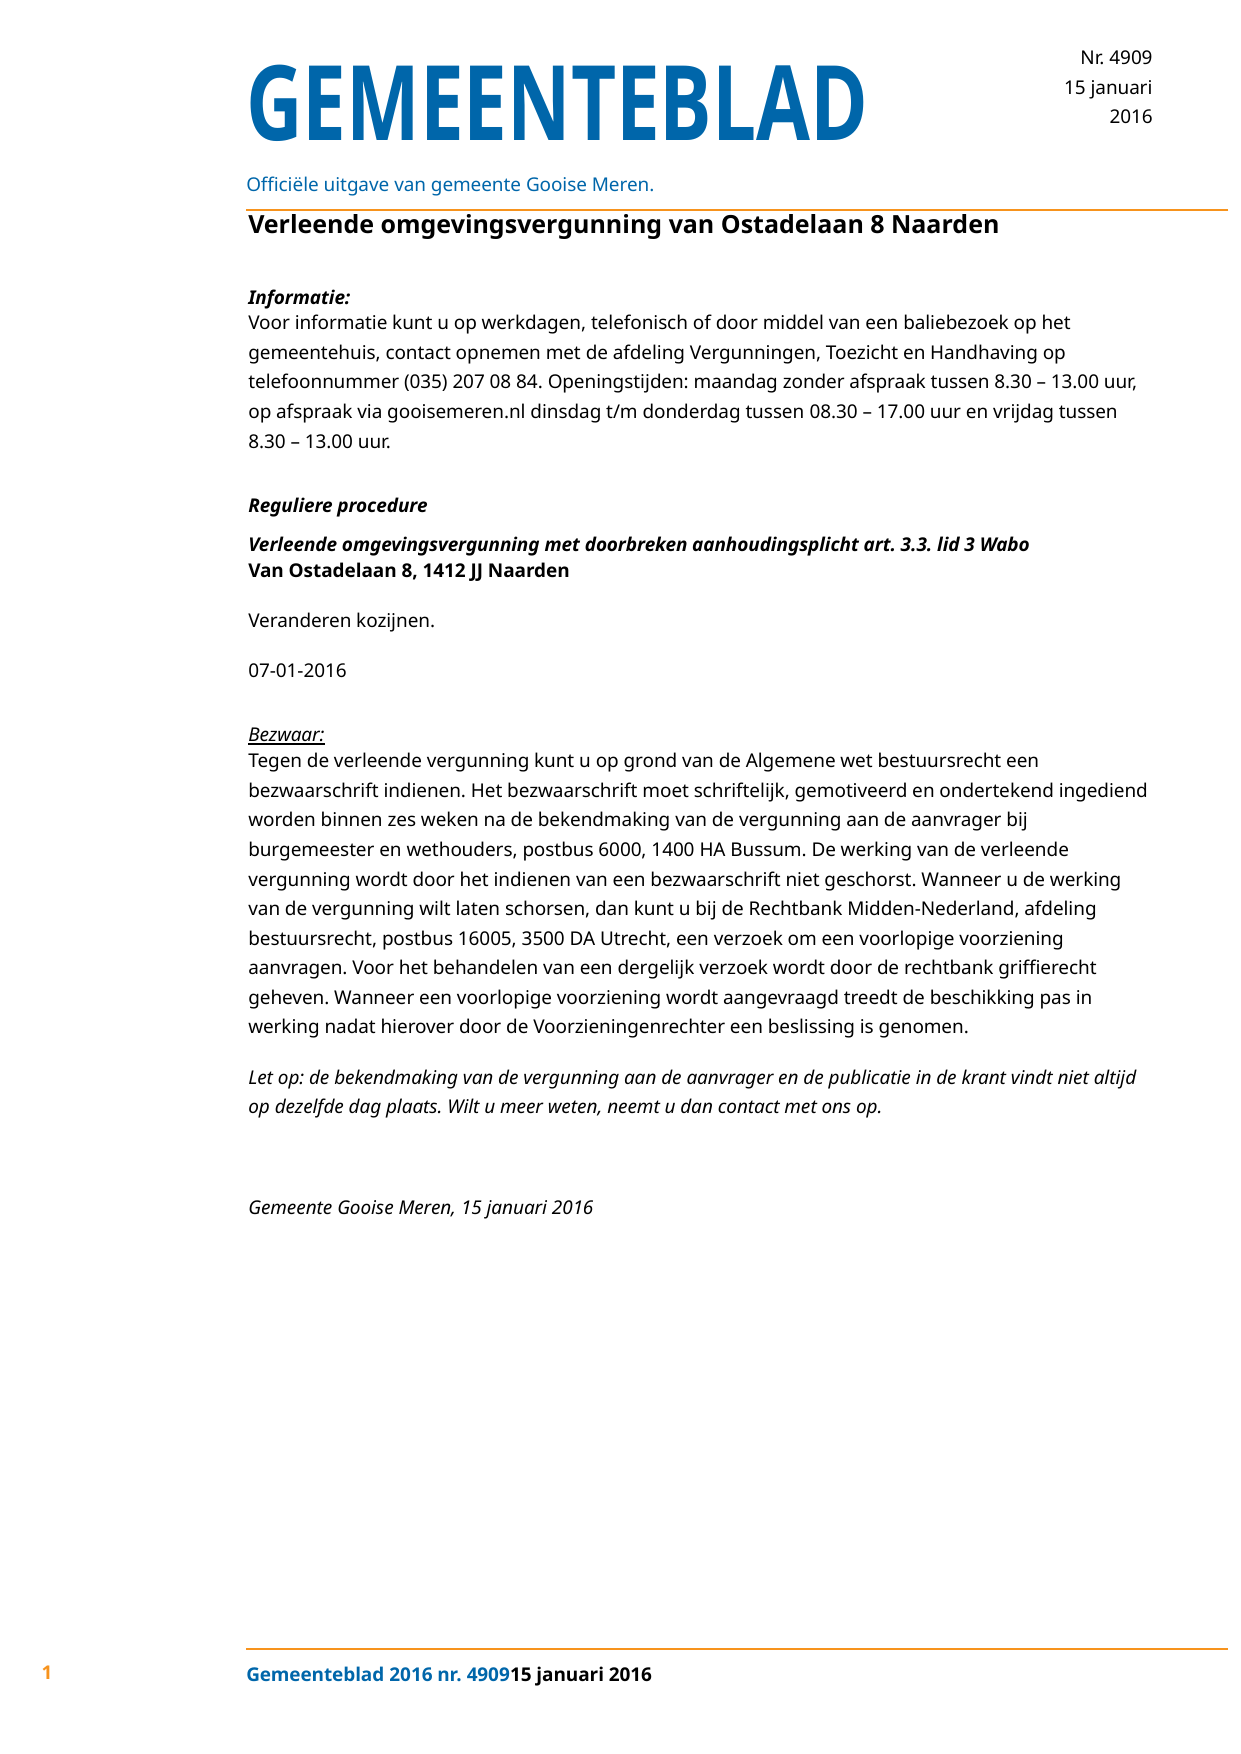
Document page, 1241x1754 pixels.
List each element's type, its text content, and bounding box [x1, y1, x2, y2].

text Van Ostadelaan 8, 1412 JJ Naarden [248, 557, 1152, 583]
text 07-01-2016 [248, 658, 1152, 683]
picture [41, 47, 231, 172]
text Verleende omgevingsvergunning van Ostadelaan 8 Naarden [248, 211, 1152, 241]
text Veranderen kozijnen. [248, 607, 1152, 633]
text Voor informatie kunt u op werkdagen, telefonisch of door middel van een baliebezoek op het gemeentehuis, contact opnemen met de afdeling Vergunningen, Toezicht en Handhaving op telefoonnummer (035) 207 08 84. Openingstijden: maandag zonder afspraak tussen 8.30 – 13.00 uur, op afspraak via gooisemeren.nl dinsdag t/m donderdag tussen 08.30 – 17.00 uur en vrijdag tussen 8.30 – 13.00 uur. [248, 309, 1152, 454]
text Let op: de bekendmaking van de vergunning aan de aanvrager en de publicatie in de krant vindt niet altijd op dezelfde dag plaats. Wilt u meer weten, neemt u dan contact met ons op. [248, 1064, 1152, 1119]
text Bezwaar: [248, 722, 1152, 747]
text Tegen de verleende vergunning kunt u op grond van de Algemene wet bestuursrecht een bezwaarschrift indienen. Het bezwaarschrift moet schriftelijk, gemotiveerd en ondertekend ingediend worden binnen zes weken na de bekendmaking van de vergunning aan de aanvrager bij burgemeester en wethouders, postbus 6000, 1400 HA Bussum. De werking van de verleende vergunning wordt door het indienen van een bezwaarschrift niet geschorst. Wanneer u de werking van de vergunning wilt laten schorsen, dan kunt u bij de Rechtbank Midden-Nederland, afdeling bestuursrecht, postbus 16005, 3500 DA Utrecht, een verzoek om een voorlopige voorziening aanvragen. Voor het behandelen van een dergelijk verzoek wordt door de rechtbank griffierecht geheven. Wanneer een voorlopige voorziening wordt aangevraagd treedt de beschikking pas in werking nadat hierover door de Voorzieningenrechter een beslissing is genomen. [248, 747, 1152, 1039]
text Gemeente Gooise Meren, 15 januari 2016 [248, 1194, 1152, 1220]
text Informatie: [248, 284, 1152, 309]
text Reguliere procedure [248, 492, 1152, 518]
text Verleende omgevingsvergunning met doorbreken aanhoudingsplicht art. 3.3. lid 3 Wabo [248, 531, 1152, 557]
